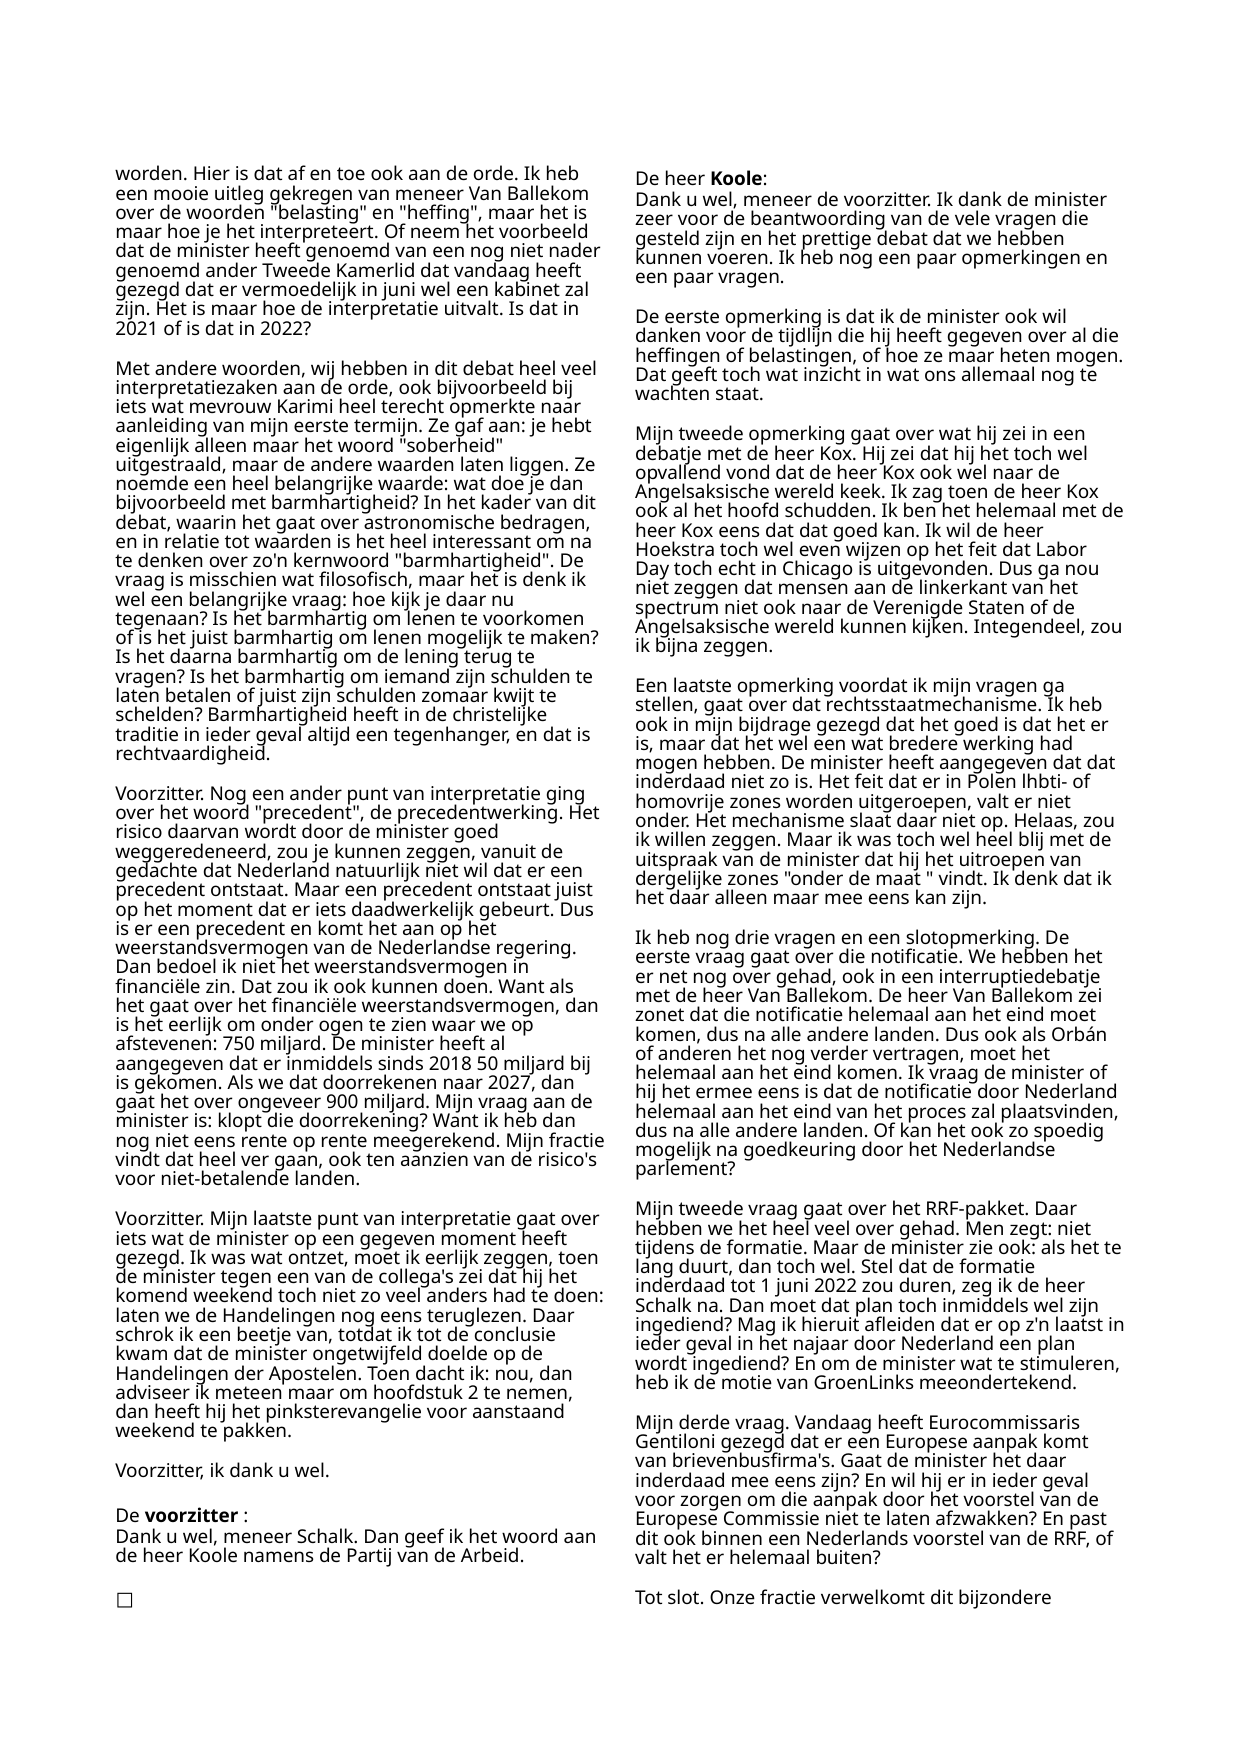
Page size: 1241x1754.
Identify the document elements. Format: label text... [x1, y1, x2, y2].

text Met andere woorden, wij hebben in dit debat heel veel interpretatiezaken aan de orde, ook bijvoorbeeld bij iets wat mevrouw Karimi heel terecht opmerkte naar aanleiding van mijn eerste termijn. Ze gaf aan: je hebt eigenlijk alleen maar het woord "soberheid" uitgestraald, maar de andere waarden laten liggen. Ze noemde een heel belangrijke waarde: wat doe je dan bijvoorbeeld met barmhartigheid? In het kader van dit debat, waarin het gaat over astronomische bedragen, en in relatie tot waarden is het heel interessant om na te denken over zo'n kernwoord "barmhartigheid". De vraag is misschien wat filosofisch, maar het is denk ik wel een belangrijke vraag: hoe kijk je daar nu tegenaan? Is het barmhartig om lenen te voorkomen of is het juist barmhartig om lenen mogelijk te maken? Is het daarna barmhartig om de lening terug te vragen? Is het barmhartig om iemand zijn schulden te laten betalen of juist zijn schulden zomaar kwijt te schelden? Barmhartigheid heeft in de christelijke traditie in ieder geval altijd een tegenhanger, en dat is rechtvaardigheid. [115, 359, 605, 764]
text worden. Hier is dat af en toe ook aan de orde. Ik heb een mooie uitleg gekregen van meneer Van Ballekom over de woorden "belasting" en "heffing", maar het is maar hoe je het interpreteert. Of neem het voorbeeld dat de minister heeft genoemd van een nog niet nader genoemd ander Tweede Kamerlid dat vandaag heeft gezegd dat er vermoedelijk in juni wel een kabinet zal zijn. Het is maar hoe de interpretatie uitvalt. Is dat in 2021 of is dat in 2022? [115, 165, 605, 339]
text Mijn tweede vraag gaat over het RRF-pakket. Daar hebben we het heel veel over gehad. Men zegt: niet tijdens de formatie. Maar de minister zie ook: als het te lang duurt, dan toch wel. Stel dat de formatie inderdaad tot 1 juni 2022 zou duren, zeg ik de heer Schalk na. Dan moet dat plan toch inmiddels wel zijn ingediend? Mag ik hieruit afleiden dat er op z'n laatst in ieder geval in het najaar door Nederland een plan wordt ingediend? En om de minister wat te stimuleren, heb ik de motie van GroenLinks meeondertekend. [635, 1200, 1125, 1393]
text Voorzitter, ik dank u wel. [115, 1462, 605, 1482]
text ⬜ [115, 1587, 605, 1613]
text Ik heb nog drie vragen en een slotopmerking. De eerste vraag gaat over die notificatie. We hebben het er net nog over gehad, ook in een interruptiedebatje met de heer Van Ballekom. De heer Van Ballekom zei zonet dat die notificatie helemaal aan het eind moet komen, dus na alle andere landen. Dus ook als Orbán of anderen het nog verder vertragen, moet het helemaal aan het eind komen. Ik vraag de minister of hij het ermee eens is dat de notificatie door Nederland helemaal aan het eind van het proces zal plaatsvinden, dus na alle andere landen. Of kan het ook zo spoedig mogelijk na goedkeuring door het Nederlandse parlement? [635, 929, 1125, 1180]
text Dank u wel, meneer de voorzitter. Ik dank de minister zeer voor de beantwoording van de vele vragen die gesteld zijn en het prettige debat dat we hebben kunnen voeren. Ik heb nog een paar opmerkingen en een paar vragen. [635, 191, 1125, 287]
text Voorzitter. Mijn laatste punt van interpretatie gaat over iets wat de minister op een gegeven moment heeft gezegd. Ik was wat ontzet, moet ik eerlijk zeggen, toen de minister tegen een van de collega's zei dat hij het komend weekend toch niet zo veel anders had te doen: laten we de Handelingen nog eens teruglezen. Daar schrok ik een beetje van, totdat ik tot de conclusie kwam dat de minister ongetwijfeld doelde op de Handelingen der Apostelen. Toen dacht ik: nou, dan adviseer ik meteen maar om hoofdstuk 2 te nemen, dan heeft hij het pinksterevangelie voor aanstaand weekend te pakken. [115, 1210, 605, 1442]
text De voorzitter : [115, 1502, 605, 1528]
text Mijn derde vraag. Vandaag heeft Eurocommissaris Gentiloni gezegd dat er een Europese aanpak komt van brievenbusfirma's. Gaat de minister het daar inderdaad mee eens zijn? En wil hij er in ieder geval voor zorgen om die aanpak door het voorstel van de Europese Commissie niet te laten afzwakken? En past dit ook binnen een Nederlands voorstel van de RRF, of valt het er helemaal buiten? [635, 1414, 1125, 1568]
text Een laatste opmerking voordat ik mijn vragen ga stellen, gaat over dat rechtsstaatmechanisme. Ik heb ook in mijn bijdrage gezegd dat het goed is dat het er is, maar dat het wel een wat bredere werking had mogen hebben. De minister heeft aangegeven dat dat inderdaad niet zo is. Het feit dat er in Polen lhbti- of homovrije zones worden uitgeroepen, valt er niet onder. Het mechanisme slaat daar niet op. Helaas, zou ik willen zeggen. Maar ik was toch wel heel blij met de uitspraak van de minister dat hij het uitroepen van dergelijke zones "onder de maat " vindt. Ik denk dat ik het daar alleen maar mee eens kan zijn. [635, 677, 1125, 908]
text Dank u wel, meneer Schalk. Dan geef ik het woord aan de heer Koole namens de Partij van de Arbeid. [115, 1528, 605, 1567]
text Voorzitter. Nog een ander punt van interpretatie ging over het woord "precedent", de precedentwerking. Het risico daarvan wordt door de minister goed weggeredeneerd, zou je kunnen zeggen, vanuit de gedachte dat Nederland natuurlijk niet wil dat er een precedent ontstaat. Maar een precedent ontstaat juist op het moment dat er iets daadwerkelijk gebeurt. Dus is er een precedent en komt het aan op het weerstandsvermogen van de Nederlandse regering. Dan bedoel ik niet het weerstandsvermogen in financiële zin. Dat zou ik ook kunnen doen. Want als het gaat over het financiële weerstandsvermogen, dan is het eerlijk om onder ogen te zien waar we op afstevenen: 750 miljard. De minister heeft al aangegeven dat er inmiddels sinds 2018 50 miljard bij is gekomen. Als we dat doorrekenen naar 2027, dan gaat het over ongeveer 900 miljard. Mijn vraag aan de minister is: klopt die doorrekening? Want ik heb dan nog niet eens rente op rente meegerekend. Mijn fractie vindt dat heel ver gaan, ook ten aanzien van de risico's voor niet-betalende landen. [115, 785, 605, 1189]
text De eerste opmerking is dat ik de minister ook wil danken voor de tijdlijn die hij heeft gegeven over al die heffingen of belastingen, of hoe ze maar heten mogen. Dat geeft toch wat inzicht in wat ons allemaal nog te wachten staat. [635, 308, 1125, 404]
text Tot slot. Onze fractie verwelkomt dit bijzondere [635, 1589, 1125, 1608]
text De heer Koole: [635, 165, 1125, 191]
text Mijn tweede opmerking gaat over wat hij zei in een debatje met de heer Kox. Hij zei dat hij het toch wel opvallend vond dat de heer Kox ook wel naar de Angelsaksische wereld keek. Ik zag toen de heer Kox ook al het hoofd schudden. Ik ben het helemaal met de heer Kox eens dat dat goed kan. Ik wil de heer Hoekstra toch wel even wijzen op het feit dat Labor Day toch echt in Chicago is uitgevonden. Dus ga nou niet zeggen dat mensen aan de linkerkant van het spectrum niet ook naar de Verenigde Staten of de Angelsaksische wereld kunnen kijken. Integendeel, zou ik bijna zeggen. [635, 425, 1125, 656]
